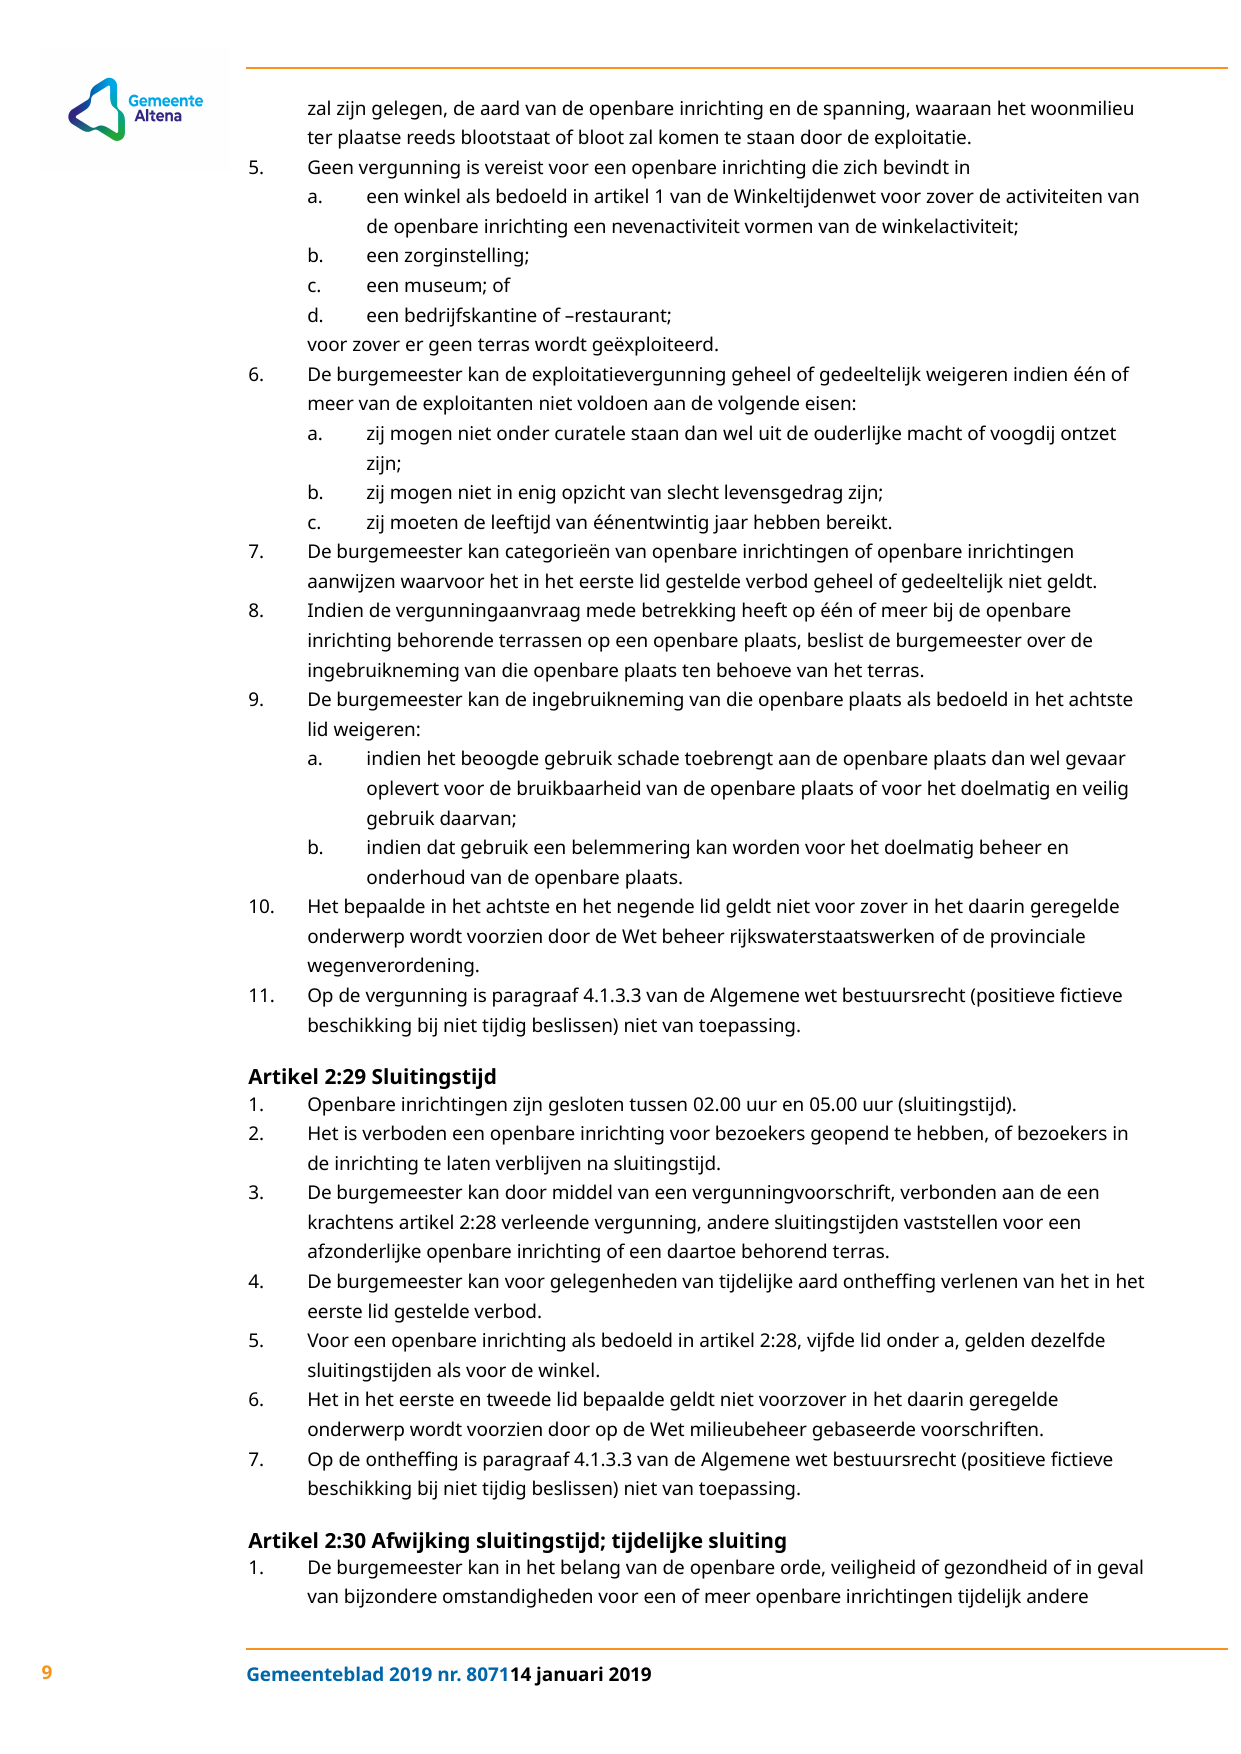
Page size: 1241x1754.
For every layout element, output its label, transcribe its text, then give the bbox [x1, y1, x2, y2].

list een zorginstelling; [307, 243, 1152, 268]
list Het bepaalde in het achtste en het negende lid geldt niet voor zover in het daarin geregelde onderwerp wordt voorzien door de Wet beheer rijkswaterstaatswerken of de provinciale wegenverordening. [248, 893, 1152, 978]
list zij mogen niet onder curatele staan dan wel uit de ouderlijke macht of voogdij ontzet zijn; [307, 420, 1152, 476]
list een museum; of [307, 272, 1152, 298]
list zij mogen niet in enig opzicht van slecht levensgedrag zijn; [307, 479, 1152, 505]
picture [41, 47, 231, 172]
list De burgemeester kan de ingebruikneming van die openbare plaats als bedoeld in het achtste lid weigeren: [248, 686, 1152, 742]
list De burgemeester kan door middel van een vergunningvoorschrift, verbonden aan de een krachtens artikel 2:28 verleende vergunning, andere sluitingstijden vaststellen voor een afzonderlijke openbare inrichting of een daartoe behorend terras. [248, 1179, 1152, 1264]
list Indien de vergunningaanvraag mede betrekking heeft op één of meer bij de openbare inrichting behorende terrassen op een openbare plaats, beslist de burgemeester over de ingebruikneming van die openbare plaats ten behoeve van het terras. [248, 598, 1152, 683]
list Op de ontheffing is paragraaf 4.1.3.3 van de Algemene wet bestuursrecht (positieve fictieve beschikking bij niet tijdig beslissen) niet van toepassing. [248, 1446, 1152, 1501]
list Op de vergunning is paragraaf 4.1.3.3 van de Algemene wet bestuursrecht (positieve fictieve beschikking bij niet tijdig beslissen) niet van toepassing. [248, 982, 1152, 1038]
list De burgemeester kan de exploitatievergunning geheel of gedeeltelijk weigeren indien één of meer van de exploitanten niet voldoen aan de volgende eisen: [248, 361, 1152, 416]
list zal zijn gelegen, de aard van de openbare inrichting en de spanning, waaraan het woonmilieu ter plaatse reeds blootstaat of bloot zal komen te staan door de exploitatie. [248, 95, 1152, 150]
text Artikel 2:30 Afwijking sluitingstijd; tijdelijke sluiting [248, 1526, 1152, 1554]
list Geen vergunning is vereist voor een openbare inrichting die zich bevindt in [248, 154, 1152, 180]
list een winkel als bedoeld in artikel 1 van de Winkeltijdenwet voor zover de activiteiten van de openbare inrichting een nevenactiviteit vormen van de winkelactiviteit; [307, 183, 1152, 239]
list indien het beoogde gebruik schade toebrengt aan de openbare plaats dan wel gevaar oplevert voor de bruikbaarheid van de openbare plaats of voor het doelmatig en veilig gebruik daarvan; [307, 746, 1152, 831]
list zij moeten de leeftijd van éénentwintig jaar hebben bereikt. [307, 509, 1152, 535]
list De burgemeester kan in het belang van de openbare orde, veiligheid of gezondheid of in geval van bijzondere omstandigheden voor een of meer openbare inrichtingen tijdelijk andere [248, 1554, 1152, 1609]
list Voor een openbare inrichting als bedoeld in artikel 2:28, vijfde lid onder a, gelden dezelfde sluitingstijden als voor de winkel. [248, 1327, 1152, 1383]
list Openbare inrichtingen zijn gesloten tussen 02.00 uur en 05.00 uur (sluitingstijd). [248, 1091, 1152, 1116]
list indien dat gebruik een belemmering kan worden voor het doelmatig beheer en onderhoud van de openbare plaats. [307, 834, 1152, 890]
list voor zover er geen terras wordt geëxploiteerd. [248, 331, 1152, 357]
list De burgemeester kan categorieën van openbare inrichtingen of openbare inrichtingen aanwijzen waarvoor het in het eerste lid gestelde verbod geheel of gedeeltelijk niet geldt. [248, 538, 1152, 594]
text Artikel 2:29 Sluitingstijd [248, 1062, 1152, 1091]
list Het is verboden een openbare inrichting voor bezoekers geopend te hebben, of bezoekers in de inrichting te laten verblijven na sluitingstijd. [248, 1120, 1152, 1176]
list De burgemeester kan voor gelegenheden van tijdelijke aard ontheffing verlenen van het in het eerste lid gestelde verbod. [248, 1268, 1152, 1323]
list Het in het eerste en tweede lid bepaalde geldt niet voorzover in het daarin geregelde onderwerp wordt voorzien door op de Wet milieubeheer gebaseerde voorschriften. [248, 1387, 1152, 1442]
list een bedrijfskantine of –restaurant; [307, 302, 1152, 328]
